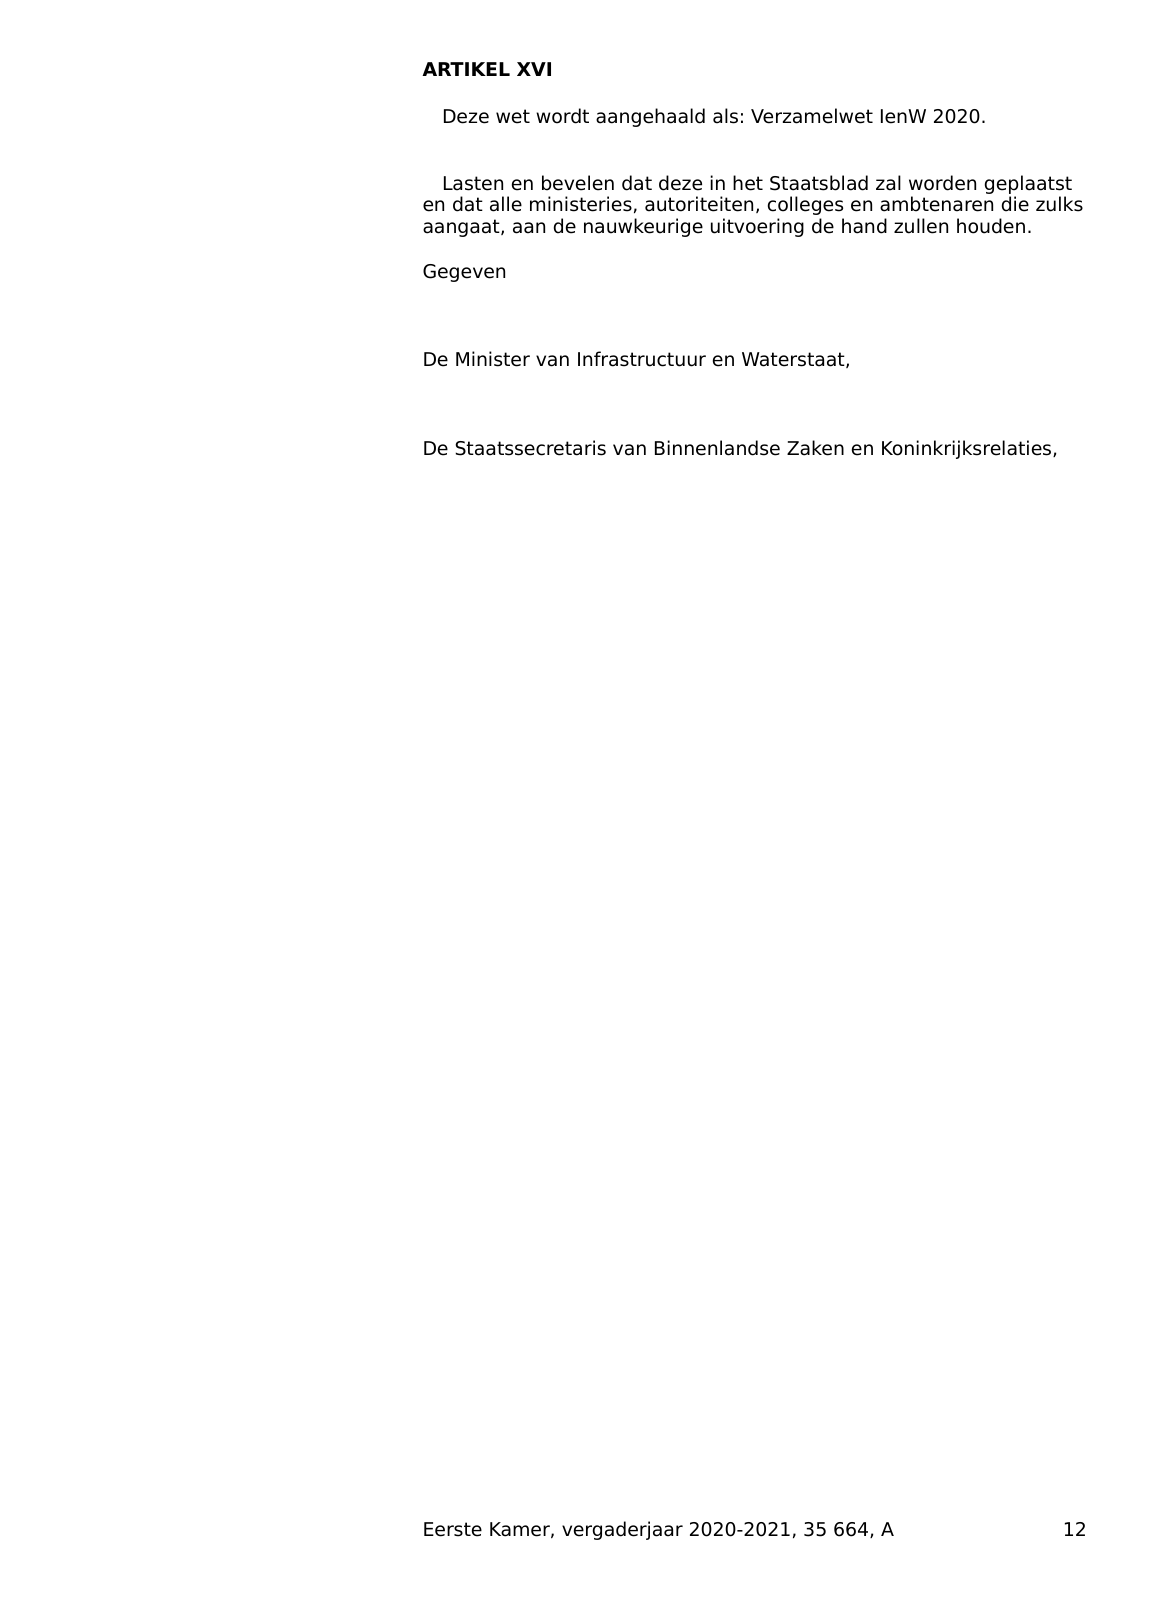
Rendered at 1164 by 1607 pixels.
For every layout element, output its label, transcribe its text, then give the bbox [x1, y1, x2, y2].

text Lasten en bevelen dat deze in het Staatsblad zal worden geplaatst en dat alle ministeries, autoriteiten, colleges en ambtenaren die zulks aangaat, aan de nauwkeurige uitvoering de hand zullen houden. [422, 172, 1087, 238]
text Gegeven [422, 261, 1087, 282]
text De Staatssecretaris van Binnenlandse Zaken en Koninkrijksrelaties, [422, 438, 1087, 459]
text De Minister van Infrastructuur en Waterstaat, [422, 349, 1087, 371]
text Deze wet wordt aangehaald als: Verzamelwet IenW 2020. [422, 106, 1087, 128]
subtitle ARTIKEL XVI [422, 59, 1087, 81]
